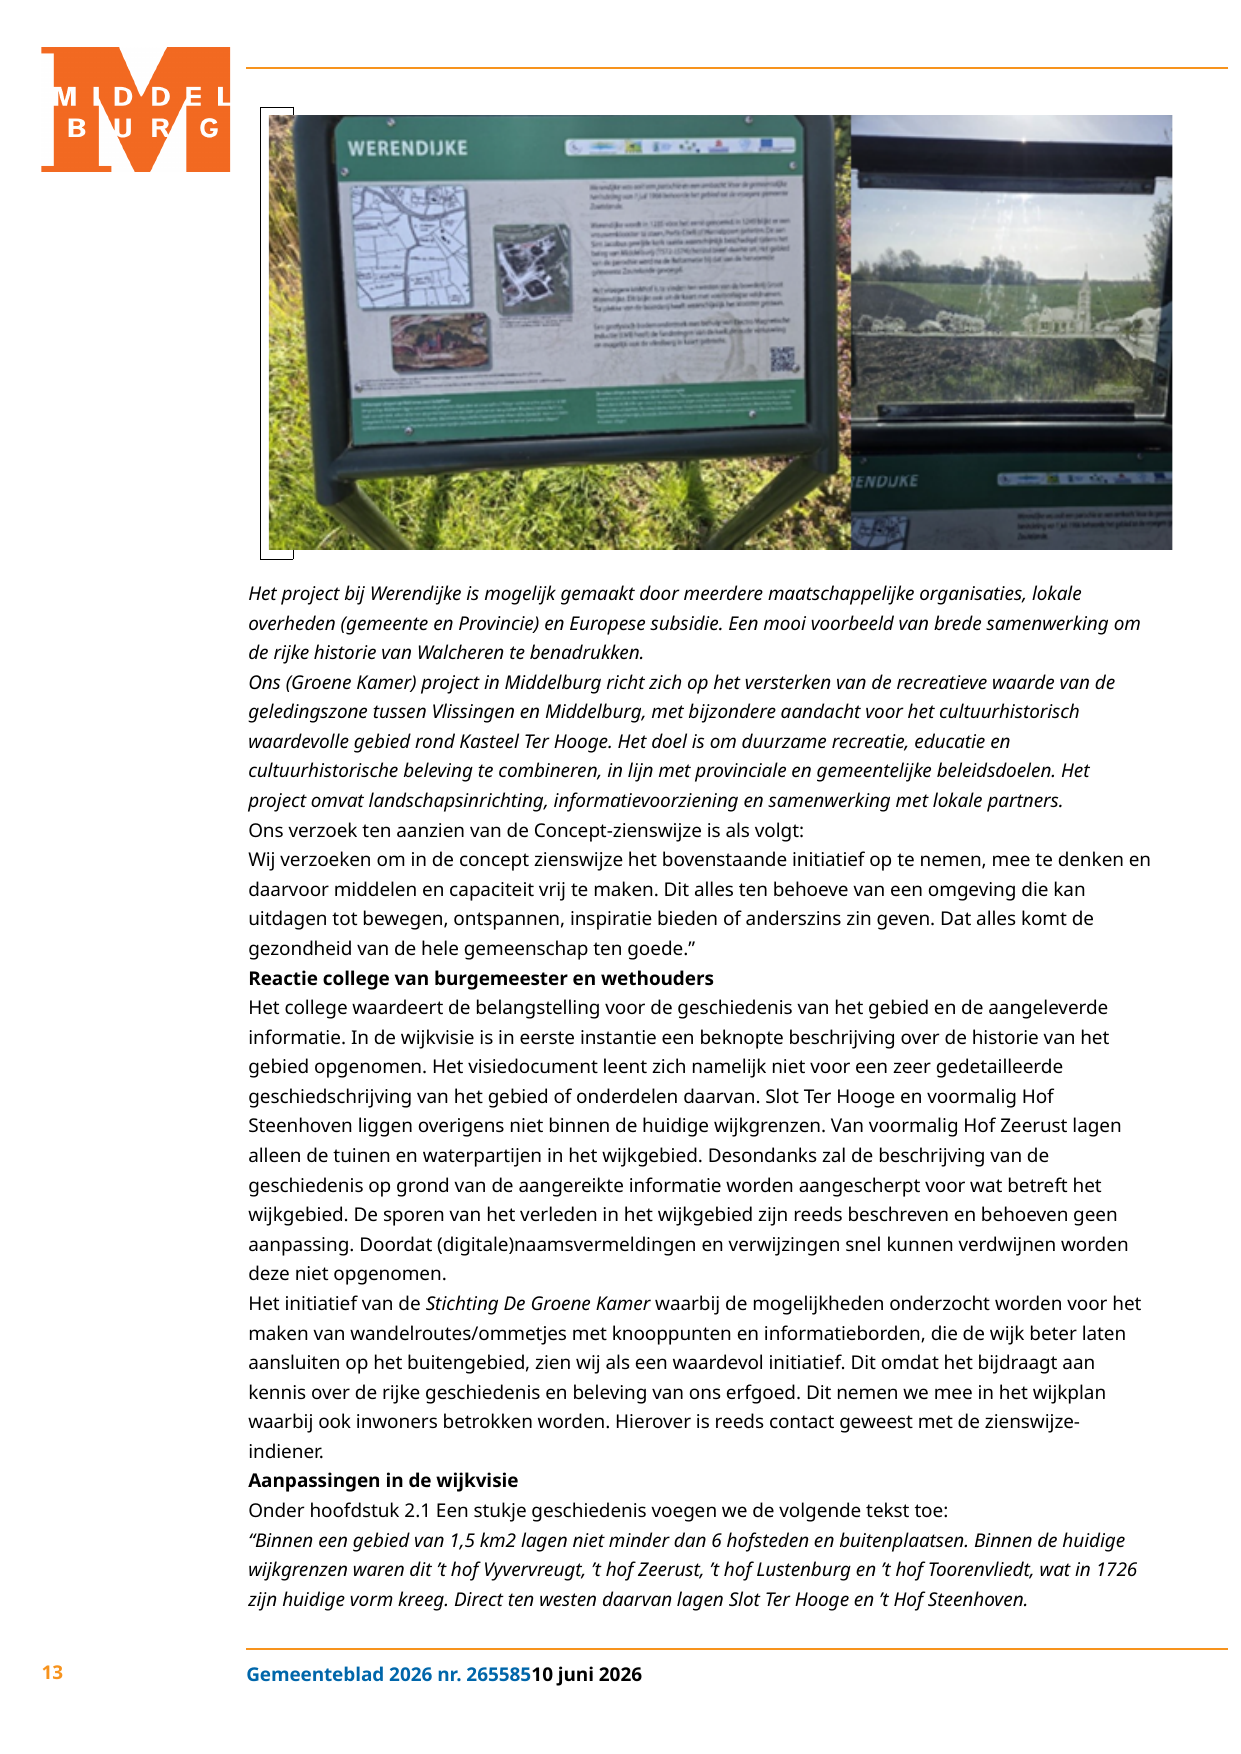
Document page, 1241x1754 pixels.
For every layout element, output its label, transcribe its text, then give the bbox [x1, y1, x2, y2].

text Het initiatief van de Stichting De Groene Kamer waarbij de mogelijkheden onderzocht worden voor het maken van wandelroutes/ommetjes met knooppunten en informatieborden, die de wijk beter laten aansluiten op het buitengebied, zien wij als een waardevol initiatief. Dit omdat het bijdraagt aan kennis over de rijke geschiedenis en beleving van ons erfgoed. Dit nemen we mee in het wijkplan waarbij ook inwoners betrokken worden. Hierover is reeds contact geweest met de zienswijze-indiener. [248, 1290, 1152, 1464]
picture [41, 47, 231, 172]
text Het college waardeert de belangstelling voor de geschiedenis van het gebied en de aangeleverde informatie. In de wijkvisie is in eerste instantie een beknopte beschrijving over de historie van het gebied opgenomen. Het visiedocument leent zich namelijk niet voor een zeer gedetailleerde geschiedschrijving van het gebied of onderdelen daarvan. Slot Ter Hooge en voormalig Hof Steenhoven liggen overigens niet binnen de huidige wijkgrenzen. Van voormalig Hof Zeerust lagen alleen de tuinen en waterpartijen in het wijkgebied. Desondanks zal de beschrijving van de geschiedenis op grond van de aangereikte informatie worden aangescherpt voor wat betreft het wijkgebied. De sporen van het verleden in het wijkgebied zijn reeds beschreven en behoeven geen aanpassing. Doordat (digitale)naamsvermeldingen en verwijzingen snel kunnen verdwijnen worden deze niet opgenomen. [248, 994, 1152, 1286]
text Wij verzoeken om in de concept zienswijze het bovenstaande initiatief op te nemen, mee te denken en daarvoor middelen en capaciteit vrij te maken. Dit alles ten behoeve van een omgeving die kan uitdagen tot bewegen, ontspannen, inspiratie bieden of anderszins zin geven. Dat alles komt de gezondheid van de hele gemeenschap ten goede.” [248, 846, 1152, 961]
picture [268, 115, 1173, 550]
text Het project bij Werendijke is mogelijk gemaakt door meerdere maatschappelijke organisaties, lokale overheden (gemeente en Provincie) en Europese subsidie. Een mooi voorbeeld van brede samenwerking om de rijke historie van Walcheren te benadrukken. [248, 580, 1152, 665]
text “Binnen een gebied van 1,5 km2 lagen niet minder dan 6 hofsteden en buitenplaatsen. Binnen de huidige wijkgrenzen waren dit ’t hof Vyvervreugt, ’t hof Zeerust, ’t hof Lustenburg en ’t hof Toorenvliedt, wat in 1726 zijn huidige vorm kreeg. Direct ten westen daarvan lagen Slot Ter Hooge en ’t Hof Steenhoven. [248, 1527, 1152, 1612]
text Aanpassingen in de wijkvisie [248, 1468, 1152, 1493]
text Ons (Groene Kamer) project in Middelburg richt zich op het versterken van de recreatieve waarde van de geledingszone tussen Vlissingen en Middelburg, met bijzondere aandacht voor het cultuurhistorisch waardevolle gebied rond Kasteel Ter Hooge. Het doel is om duurzame recreatie, educatie en cultuurhistorische beleving te combineren, in lijn met provinciale en gemeentelijke beleidsdoelen. Het project omvat landschapsinrichting, informatievoorziening en samenwerking met lokale partners. [248, 669, 1152, 813]
text Ons verzoek ten aanzien van de Concept-zienswijze is als volgt: [248, 817, 1152, 842]
text Reactie college van burgemeester en wethouders [248, 965, 1152, 990]
text Onder hoofdstuk 2.1 Een stukje geschiedenis voegen we de volgende tekst toe: [248, 1497, 1152, 1523]
